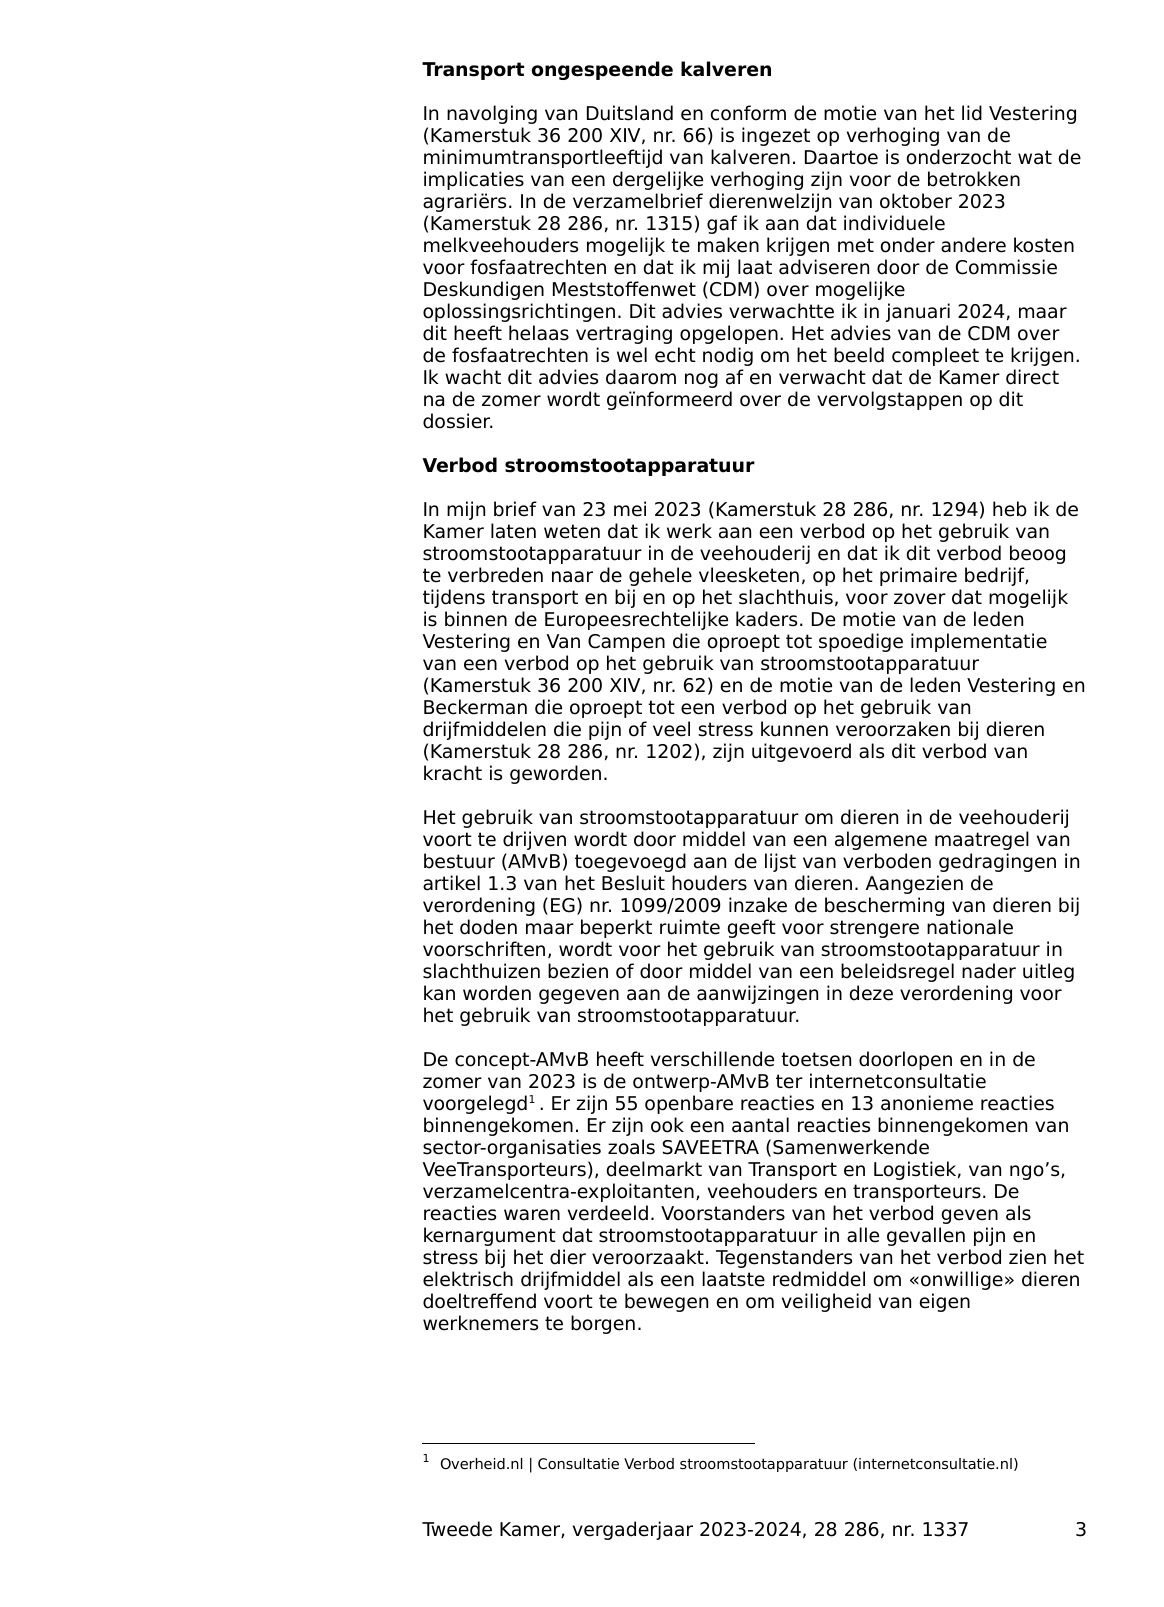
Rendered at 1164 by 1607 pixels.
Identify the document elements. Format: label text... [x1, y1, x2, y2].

text Overheid.nl | Consultatie Verbod stroomstootapparatuur (internetconsultatie.nl) [422, 1452, 1087, 1474]
text Het gebruik van stroomstootapparatuur om dieren in de veehouderij voort te drijven wordt door middel van een algemene maatregel van bestuur (AMvB) toegevoegd aan de lijst van verboden gedragingen in artikel 1.3 van het Besluit houders van dieren. Aangezien de verordening (EG) nr. 1099/2009 inzake de bescherming van dieren bij het doden maar beperkt ruimte geeft voor strengere nationale voorschriften, wordt voor het gebruik van stroomstootapparatuur in slachthuizen bezien of door middel van een beleidsregel nader uitleg kan worden gegeven aan de aanwijzingen in deze verordening voor het gebruik van stroomstootapparatuur. [422, 807, 1087, 1027]
subtitle Transport ongespeende kalveren [422, 59, 1087, 81]
text De concept-AMvB heeft verschillende toetsen doorlopen en in de zomer van 2023 is de ontwerp-AMvB ter internetconsultatie voorgelegd. Er zijn 55 openbare reacties en 13 anonieme reacties binnengekomen. Er zijn ook een aantal reacties binnengekomen van sector-organisaties zoals SAVEETRA (Samenwerkende VeeTransporteurs), deelmarkt van Transport en Logistiek, van ngo’s, verzamelcentra-exploitanten, veehouders en transporteurs. De reacties waren verdeeld. Voorstanders van het verbod geven als kernargument dat stroomstootapparatuur in alle gevallen pijn en stress bij het dier veroorzaakt. Tegenstanders van het verbod zien het elektrisch drijfmiddel als een laatste redmiddel om «onwillige» dieren doeltreffend voort te bewegen en om veiligheid van eigen werknemers te borgen. [422, 1049, 1087, 1335]
subtitle Verbod stroomstootapparatuur [422, 455, 1087, 477]
text In navolging van Duitsland en conform de motie van het lid Vestering (Kamerstuk 36 200 XIV, nr. 66) is ingezet op verhoging van de minimumtransportleeftijd van kalveren. Daartoe is onderzocht wat de implicaties van een dergelijke verhoging zijn voor de betrokken agrariërs. In de verzamelbrief dierenwelzijn van oktober 2023 (Kamerstuk 28 286, nr. 1315) gaf ik aan dat individuele melkveehouders mogelijk te maken krijgen met onder andere kosten voor fosfaatrechten en dat ik mij laat adviseren door de Commissie Deskundigen Meststoffenwet (CDM) over mogelijke oplossingsrichtingen. Dit advies verwachtte ik in januari 2024, maar dit heeft helaas vertraging opgelopen. Het advies van de CDM over de fosfaatrechten is wel echt nodig om het beeld compleet te krijgen. Ik wacht dit advies daarom nog af en verwacht dat de Kamer direct na de zomer wordt geïnformeerd over de vervolgstappen op dit dossier. [422, 103, 1087, 433]
text In mijn brief van 23 mei 2023 (Kamerstuk 28 286, nr. 1294) heb ik de Kamer laten weten dat ik werk aan een verbod op het gebruik van stroomstootapparatuur in de veehouderij en dat ik dit verbod beoog te verbreden naar de gehele vleesketen, op het primaire bedrijf, tijdens transport en bij en op het slachthuis, voor zover dat mogelijk is binnen de Europeesrechtelijke kaders. De motie van de leden Vestering en Van Campen die oproept tot spoedige implementatie van een verbod op het gebruik van stroomstootapparatuur (Kamerstuk 36 200 XIV, nr. 62) en de motie van de leden Vestering en Beckerman die oproept tot een verbod op het gebruik van drijfmiddelen die pijn of veel stress kunnen veroorzaken bij dieren (Kamerstuk 28 286, nr. 1202), zijn uitgevoerd als dit verbod van kracht is geworden. [422, 499, 1087, 785]
